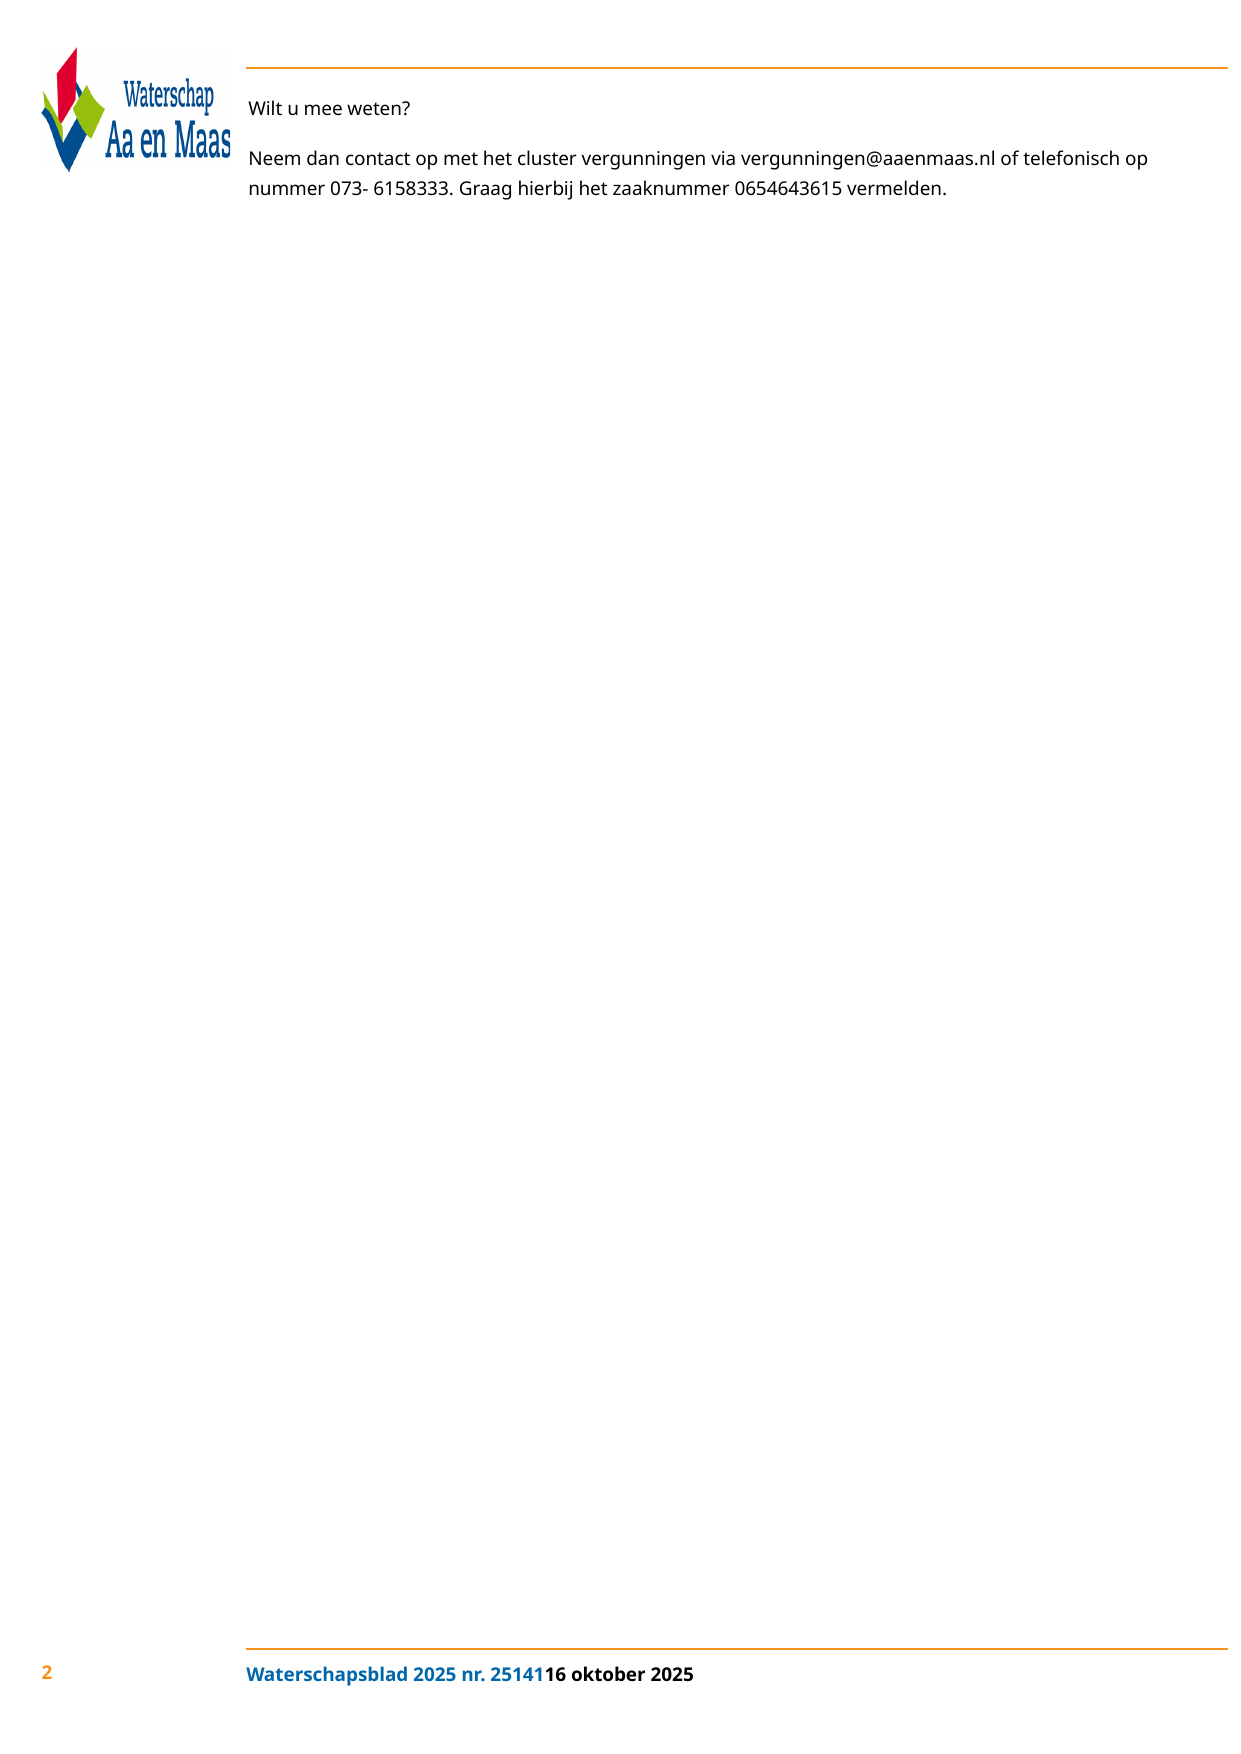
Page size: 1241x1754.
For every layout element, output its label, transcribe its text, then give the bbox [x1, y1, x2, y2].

picture [41, 47, 231, 172]
text Neem dan contact op met het cluster vergunningen via vergunningen@aaenmaas.nl of telefonisch op nummer 073- 6158333. Graag hierbij het zaaknummer 0654643615 vermelden. [248, 145, 1152, 201]
text Wilt u mee weten? [248, 95, 1152, 121]
